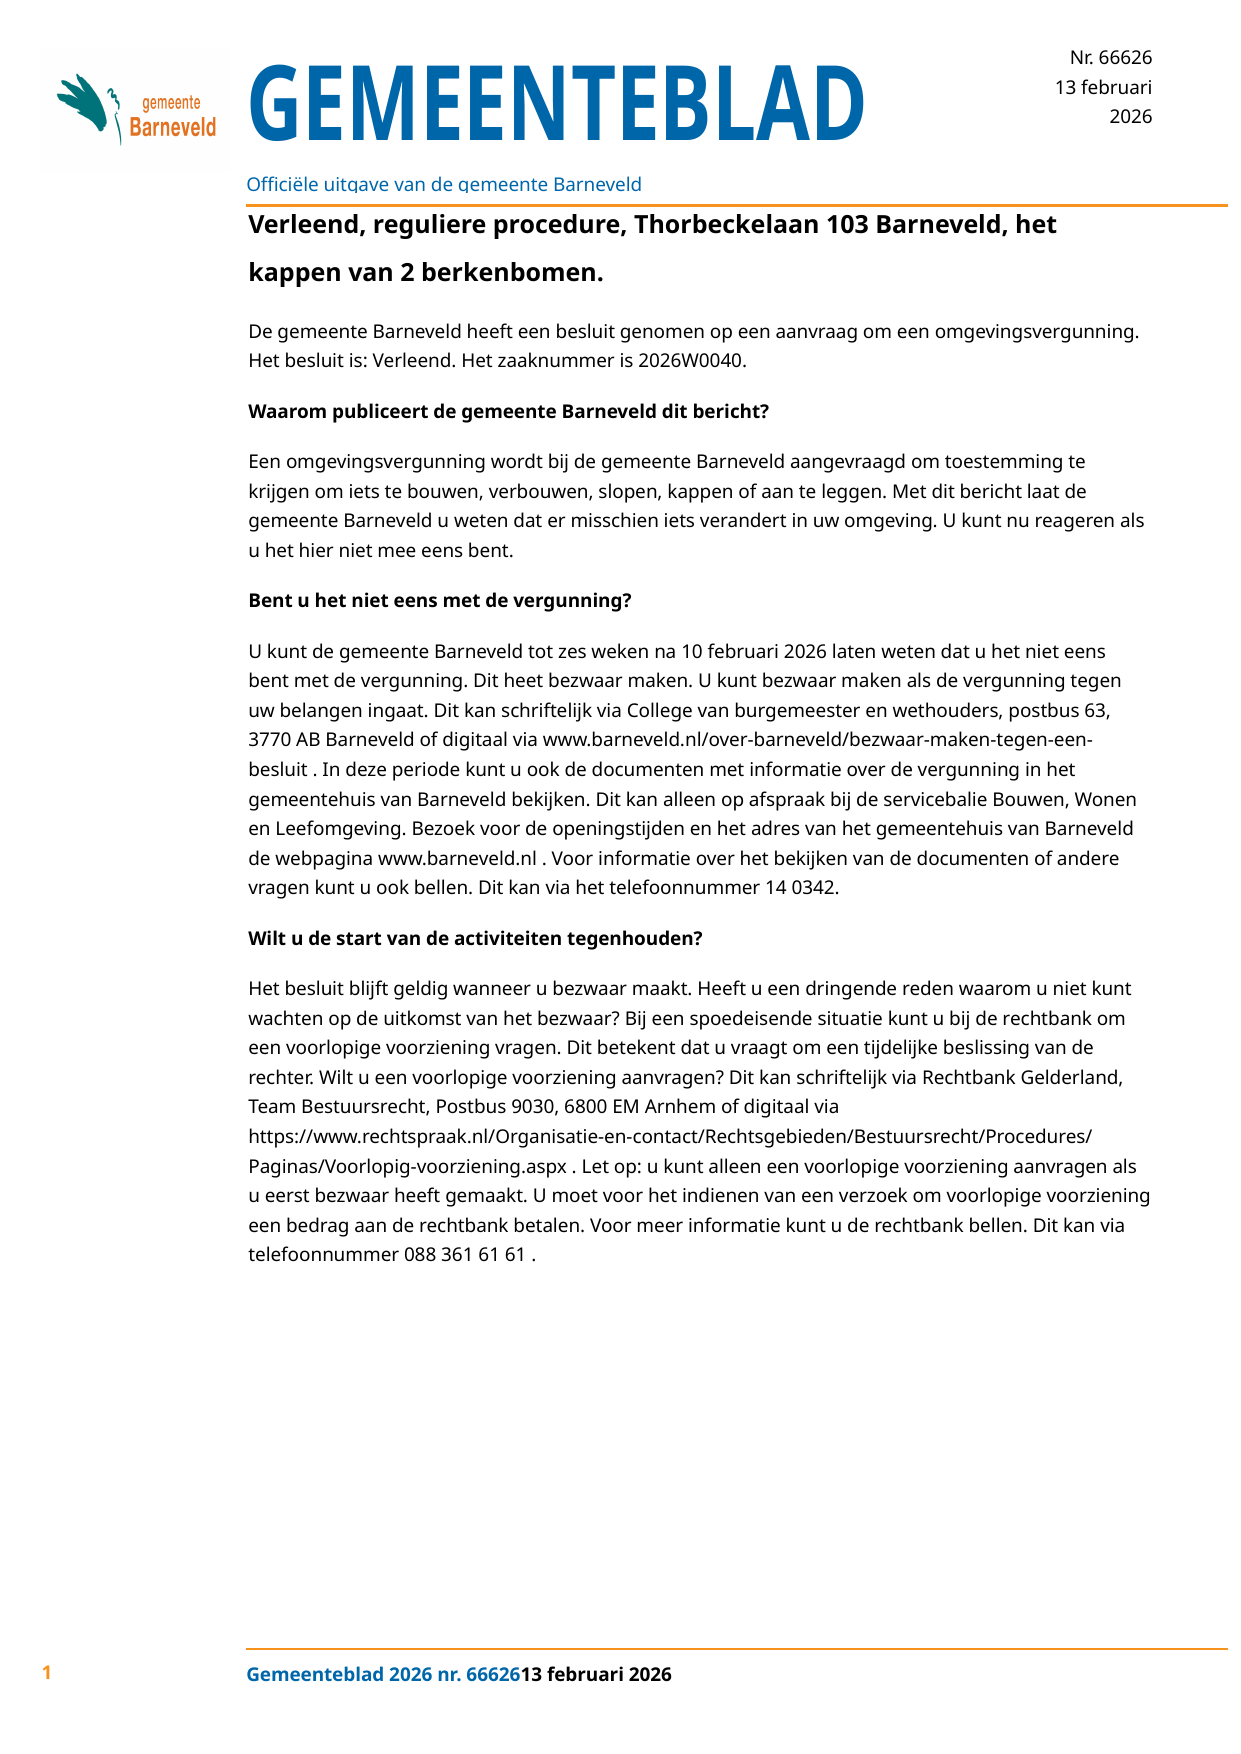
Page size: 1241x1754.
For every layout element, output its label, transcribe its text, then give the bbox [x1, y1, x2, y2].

text De gemeente Barneveld heeft een besluit genomen op een aanvraag om een omgevingsvergunning. Het besluit is: Verleend. Het zaaknummer is 2026W0040. [248, 318, 1152, 373]
text Waarom publiceert de gemeente Barneveld dit bericht? [248, 398, 1152, 424]
text Bent u het niet eens met de vergunning? [248, 587, 1152, 613]
picture [41, 47, 231, 172]
text Verleend, reguliere procedure, Thorbeckelaan 103 Barneveld, het kappen van 2 berkenbomen. [248, 207, 1152, 288]
text Het besluit blijft geldig wanneer u bezwaar maakt. Heeft u een dringende reden waarom u niet kunt wachten op de uitkomst van het bezwaar? Bij een spoedeisende situatie kunt u bij de rechtbank om een voorlopige voorziening vragen. Dit betekent dat u vraagt om een tijdelijke beslissing van de rechter. Wilt u een voorlopige voorziening aanvragen? Dit kan schriftelijk via Rechtbank Gelderland, Team Bestuursrecht, Postbus 9030, 6800 EM Arnhem of digitaal via https://www.rechtspraak.nl/Organisatie-en-contact/Rechtsgebieden/Bestuursrecht/Procedures/Paginas/Voorlopig-voorziening.aspx . Let op: u kunt alleen een voorlopige voorziening aanvragen als u eerst bezwaar heeft gemaakt. U moet voor het indienen van een verzoek om voorlopige voorziening een bedrag aan de rechtbank betalen. Voor meer informatie kunt u de rechtbank bellen. Dit kan via telefoonnummer 088 361 61 61 . [248, 975, 1152, 1267]
text Wilt u de start van de activiteiten tegenhouden? [248, 925, 1152, 951]
text Een omgevingsvergunning wordt bij de gemeente Barneveld aangevraagd om toestemming te krijgen om iets te bouwen, verbouwen, slopen, kappen of aan te leggen. Met dit bericht laat de gemeente Barneveld u weten dat er misschien iets verandert in uw omgeving. U kunt nu reageren als u het hier niet mee eens bent. [248, 448, 1152, 563]
text U kunt de gemeente Barneveld tot zes weken na 10 februari 2026 laten weten dat u het niet eens bent met de vergunning. Dit heet bezwaar maken. U kunt bezwaar maken als de vergunning tegen uw belangen ingaat. Dit kan schriftelijk via College van burgemeester en wethouders, postbus 63, 3770 AB Barneveld of digitaal via www.barneveld.nl/over-barneveld/bezwaar-maken-tegen-een-besluit . In deze periode kunt u ook de documenten met informatie over de vergunning in het gemeentehuis van Barneveld bekijken. Dit kan alleen op afspraak bij de servicebalie Bouwen, Wonen en Leefomgeving. Bezoek voor de openingstijden en het adres van het gemeentehuis van Barneveld de webpagina www.barneveld.nl . Voor informatie over het bekijken van de documenten of andere vragen kunt u ook bellen. Dit kan via het telefoonnummer 14 0342. [248, 638, 1152, 900]
